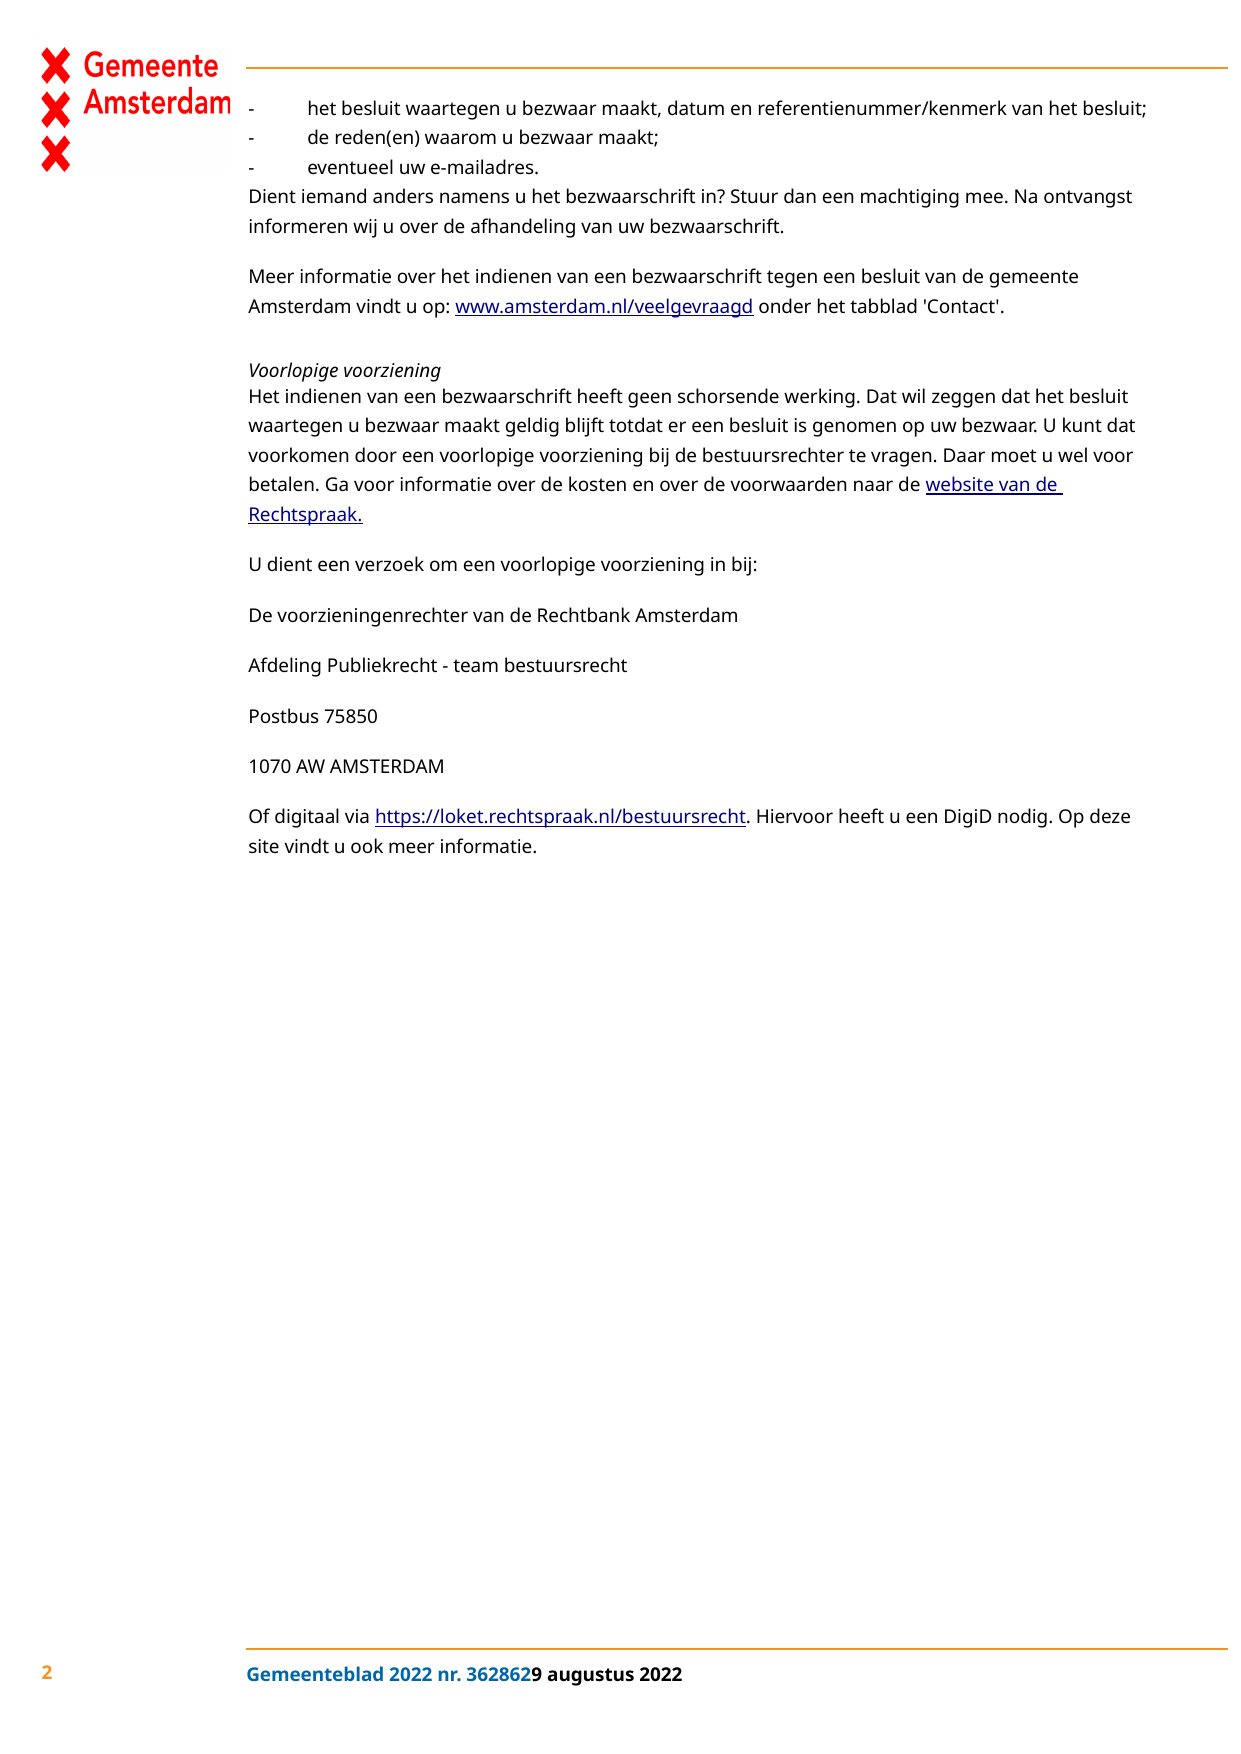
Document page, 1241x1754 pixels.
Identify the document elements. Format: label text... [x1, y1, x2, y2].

text De voorzieningenrechter van de Rechtbank Amsterdam [248, 602, 1152, 628]
text 1070 AW AMSTERDAM [248, 753, 1152, 779]
text U dient een verzoek om een voorlopige voorziening in bij: [248, 552, 1152, 577]
text Dient iemand anders namens u het bezwaarschrift in? Stuur dan een machtiging mee. Na ontvangst informeren wij u over de afhandeling van uw bezwaarschrift. [248, 183, 1152, 239]
list eventueel uw e-mailadres. [248, 154, 1152, 180]
list de reden(en) waarom u bezwaar maakt; [248, 124, 1152, 150]
text Of digitaal via https://loket.rechtspraak.nl/bestuursrecht. Hiervoor heeft u een DigiD nodig. Op deze site vindt u ook meer informatie. [248, 804, 1152, 859]
text Afdeling Publiekrecht - team bestuursrecht [248, 652, 1152, 678]
text Postbus 75850 [248, 703, 1152, 728]
text Het indienen van een bezwaarschrift heeft geen schorsende werking. Dat wil zeggen dat het besluit waartegen u bezwaar maakt geldig blijft totdat er een besluit is genomen op uw bezwaar. U kunt dat voorkomen door een voorlopige voorziening bij de bestuursrechter te vragen. Daar moet u wel voor betalen. Ga voor informatie over de kosten en over de voorwaarden naar de website van de Rechtspraak. [248, 383, 1152, 527]
text Meer informatie over het indienen van een bezwaarschrift tegen een besluit van de gemeente Amsterdam vindt u op: www.amsterdam.nl/veelgevraagd onder het tabblad 'Contact'. [248, 263, 1152, 319]
text Voorlopige voorziening [248, 357, 1152, 383]
list het besluit waartegen u bezwaar maakt, datum en referentienummer/kenmerk van het besluit; [248, 95, 1152, 121]
picture [41, 47, 231, 172]
